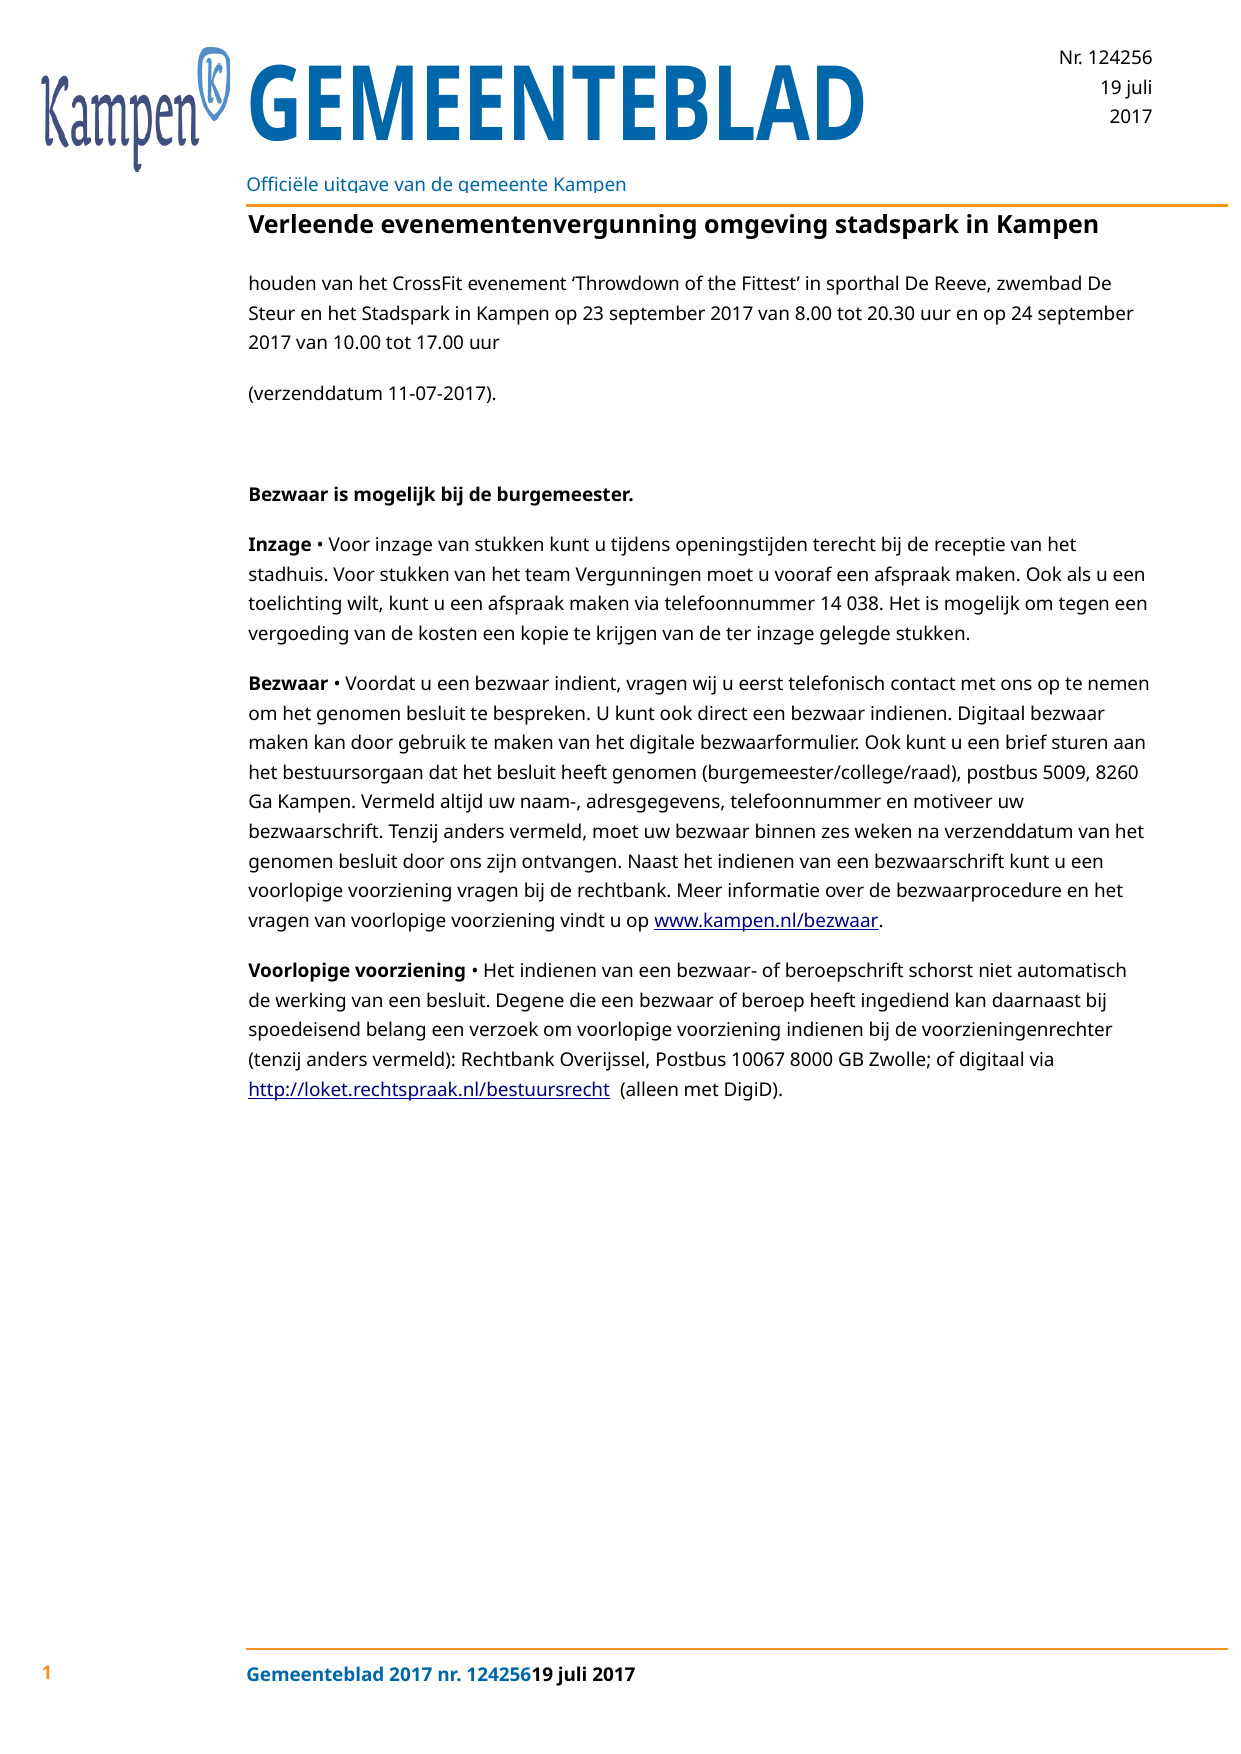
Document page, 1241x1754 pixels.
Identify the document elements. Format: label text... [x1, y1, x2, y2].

text houden van het CrossFit evenement ‘Throwdown of the Fittest’ in sporthal De Reeve, zwembad De Steur en het Stadspark in Kampen op 23 september 2017 van 8.00 tot 20.30 uur en op 24 september 2017 van 10.00 tot 17.00 uur [248, 270, 1152, 355]
text Verleende evenementenvergunning omgeving stadspark in Kampen [248, 207, 1152, 241]
text Voorlopige voorziening • Het indienen van een bezwaar- of beroepschrift schorst niet automatisch de werking van een besluit. Degene die een bezwaar of beroep heeft ingediend kan daarnaast bij spoedeisend belang een verzoek om voorlopige voorziening indienen bij de voorzieningenrechter (tenzij anders vermeld): Rechtbank Overijssel, Postbus 10067 8000 GB Zwolle; of digitaal via http://loket.rechtspraak.nl/bestuursrecht (alleen met DigiD). [248, 957, 1152, 1101]
text Bezwaar • Voordat u een bezwaar indient, vragen wij u eerst telefonisch contact met ons op te nemen om het genomen besluit te bespreken. U kunt ook direct een bezwaar indienen. Digitaal bezwaar maken kan door gebruik te maken van het digitale bezwaarformulier. Ook kunt u een brief sturen aan het bestuursorgaan dat het besluit heeft genomen (burgemeester/college/raad), postbus 5009, 8260 Ga Kampen. Vermeld altijd uw naam-, adresgegevens, telefoonnummer en motiveer uw bezwaarschrift. Tenzij anders vermeld, moet uw bezwaar binnen zes weken na verzenddatum van het genomen besluit door ons zijn ontvangen. Naast het indienen van een bezwaarschrift kunt u een voorlopige voorziening vragen bij de rechtbank. Meer informatie over de bezwaarprocedure en het vragen van voorlopige voorziening vindt u op www.kampen.nl/bezwaar. [248, 670, 1152, 933]
text Bezwaar is mogelijk bij de burgemeester. [248, 481, 1152, 506]
picture [41, 47, 231, 172]
text (verzenddatum 11-07-2017). [248, 380, 1152, 406]
text Inzage • Voor inzage van stukken kunt u tijdens openingstijden terecht bij de receptie van het stadhuis. Voor stukken van het team Vergunningen moet u vooraf een afspraak maken. Ook als u een toelichting wilt, kunt u een afspraak maken via telefoonnummer 14 038. Het is mogelijk om tegen een vergoeding van de kosten een kopie te krijgen van de ter inzage gelegde stukken. [248, 531, 1152, 646]
